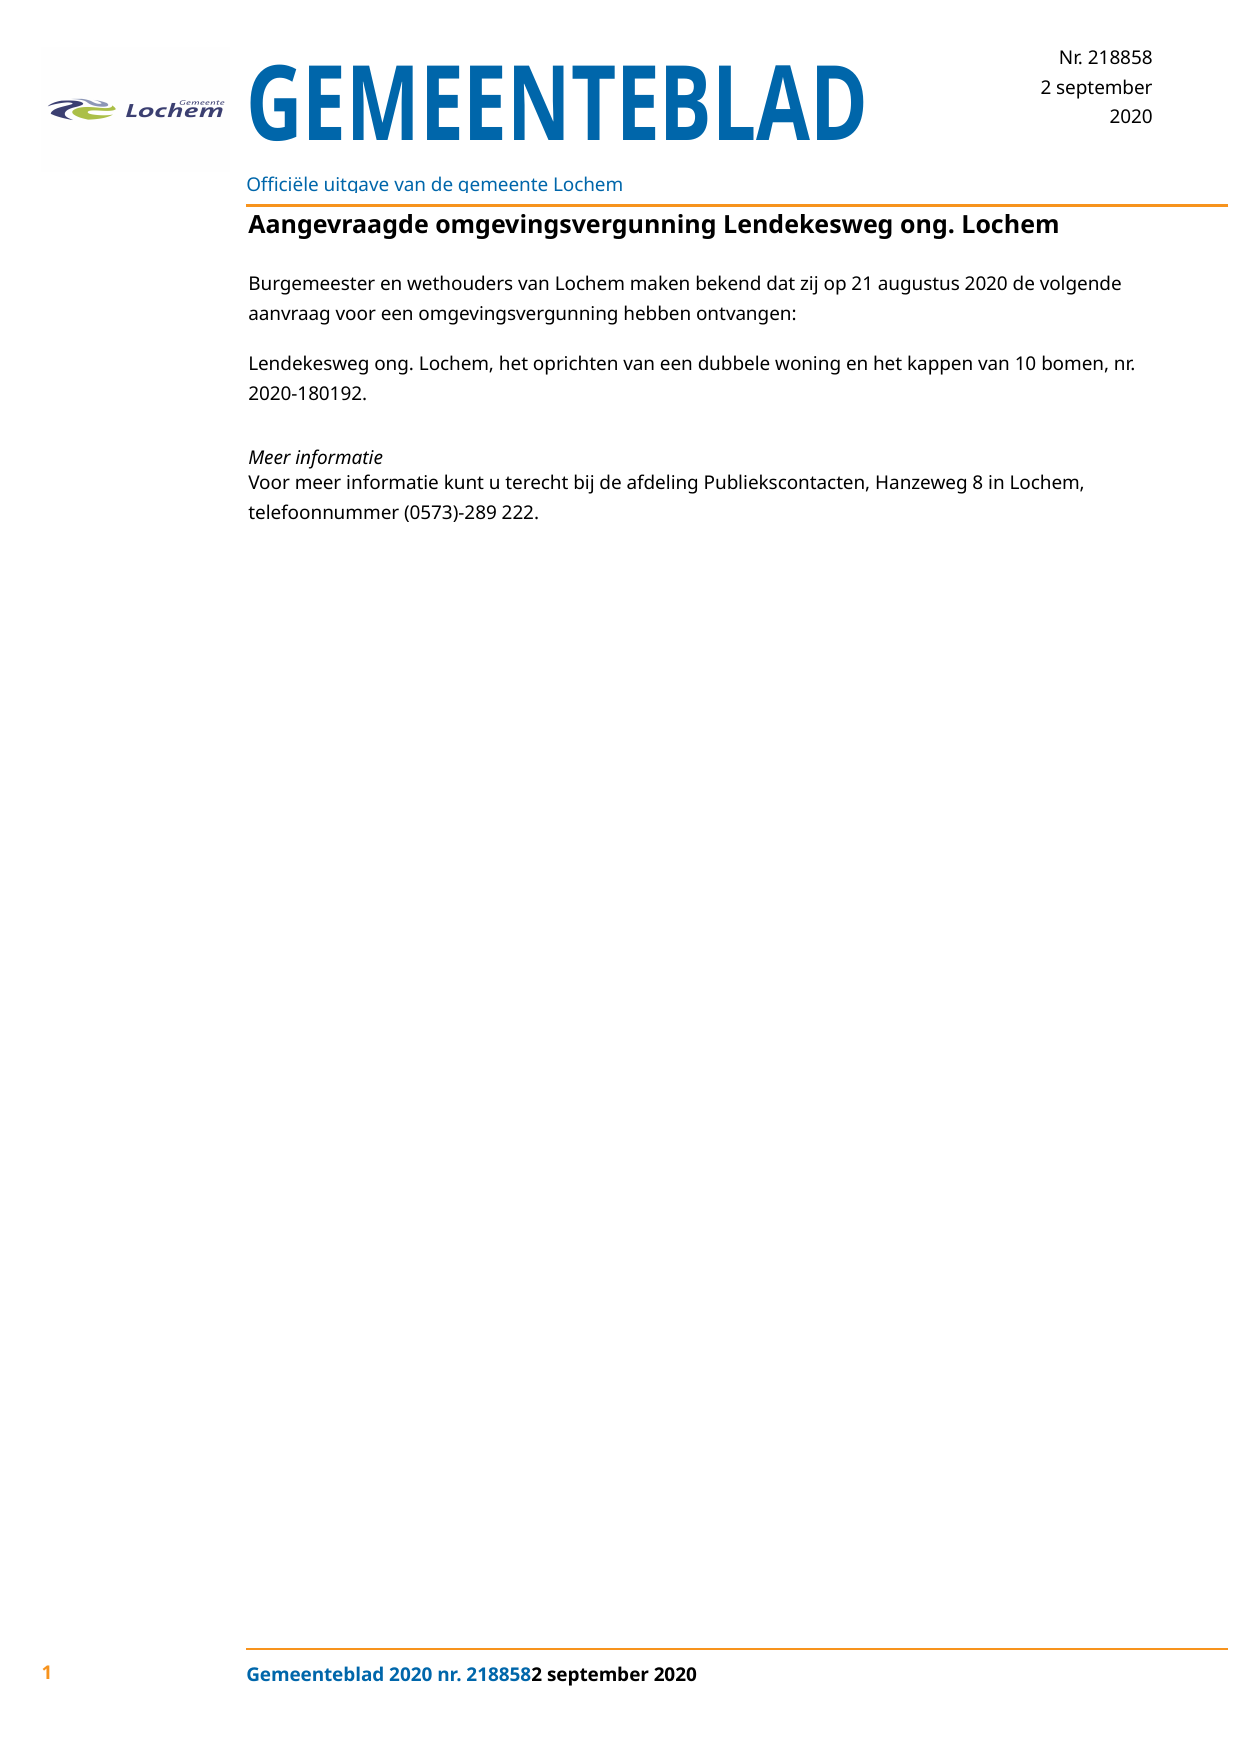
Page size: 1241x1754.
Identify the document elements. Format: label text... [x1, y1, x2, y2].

text Burgemeester en wethouders van Lochem maken bekend dat zij op 21 augustus 2020 de volgende aanvraag voor een omgevingsvergunning hebben ontvangen: [248, 270, 1152, 326]
text Voor meer informatie kunt u terecht bij de afdeling Publiekscontacten, Hanzeweg 8 in Lochem, telefoonnummer (0573)-289 222. [248, 469, 1152, 525]
text Lendekesweg ong. Lochem, het oprichten van een dubbele woning en het kappen van 10 bomen, nr. 2020-180192. [248, 350, 1152, 406]
picture [41, 47, 231, 172]
text Meer informatie [248, 444, 1152, 469]
text Aangevraagde omgevingsvergunning Lendekesweg ong. Lochem [248, 207, 1152, 241]
